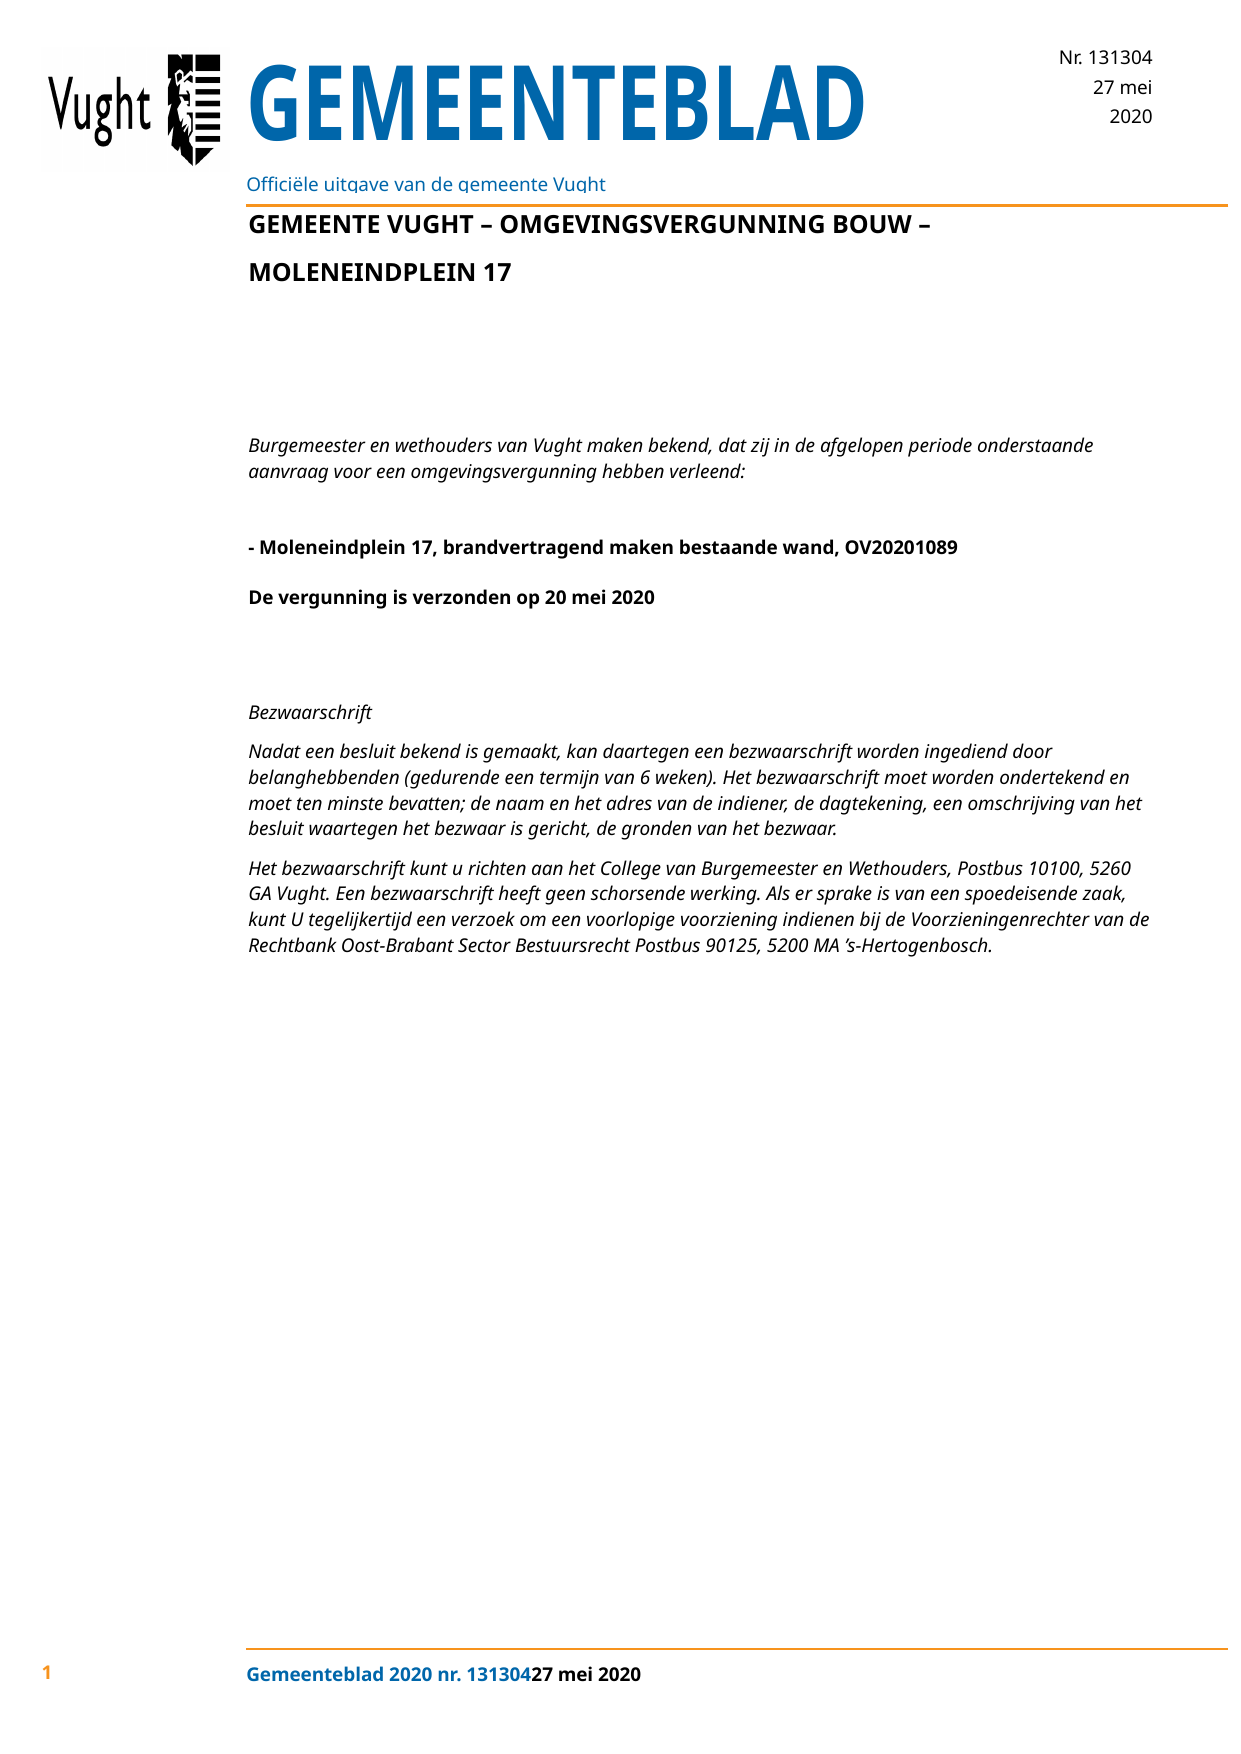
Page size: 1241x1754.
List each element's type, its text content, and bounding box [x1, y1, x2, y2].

text - Moleneindplein 17, brandvertragend maken bestaande wand, OV20201089 [248, 534, 1152, 560]
text Het bezwaarschrift kunt u richten aan het College van Burgemeester en Wethouders, Postbus 10100, 5260 GA Vught. Een bezwaarschrift heeft geen schorsende werking. Als er sprake is van een spoedeisende zaak, kunt U tegelijkertijd een verzoek om een voorlopige voorziening indienen bij de Voorzieningenrechter van de Rechtbank Oost-Brabant Sector Bestuursrecht Postbus 90125, 5200 MA ’s-Hertogenbosch. [248, 855, 1152, 958]
text Bezwaarschrift [248, 699, 1152, 725]
text Nadat een besluit bekend is gemaakt, kan daartegen een bezwaarschrift worden ingediend door belanghebbenden (gedurende een termijn van 6 weken). Het bezwaarschrift moet worden ondertekend en moet ten minste bevatten; de naam en het adres van de indiener, de dagtekening, een omschrijving van het besluit waartegen het bezwaar is gericht, de gronden van het bezwaar. [248, 738, 1152, 841]
text Burgemeester en wethouders van Vught maken bekend, dat zij in de afgelopen periode onderstaande aanvraag voor een omgevingsvergunning hebben verleend: [248, 432, 1152, 484]
text GEMEENTE VUGHT – OMGEVINGSVERGUNNING BOUW – MOLENEINDPLEIN 17 [248, 207, 1152, 288]
picture [41, 47, 231, 172]
text De vergunning is verzonden op 20 mei 2020 [248, 584, 1152, 610]
